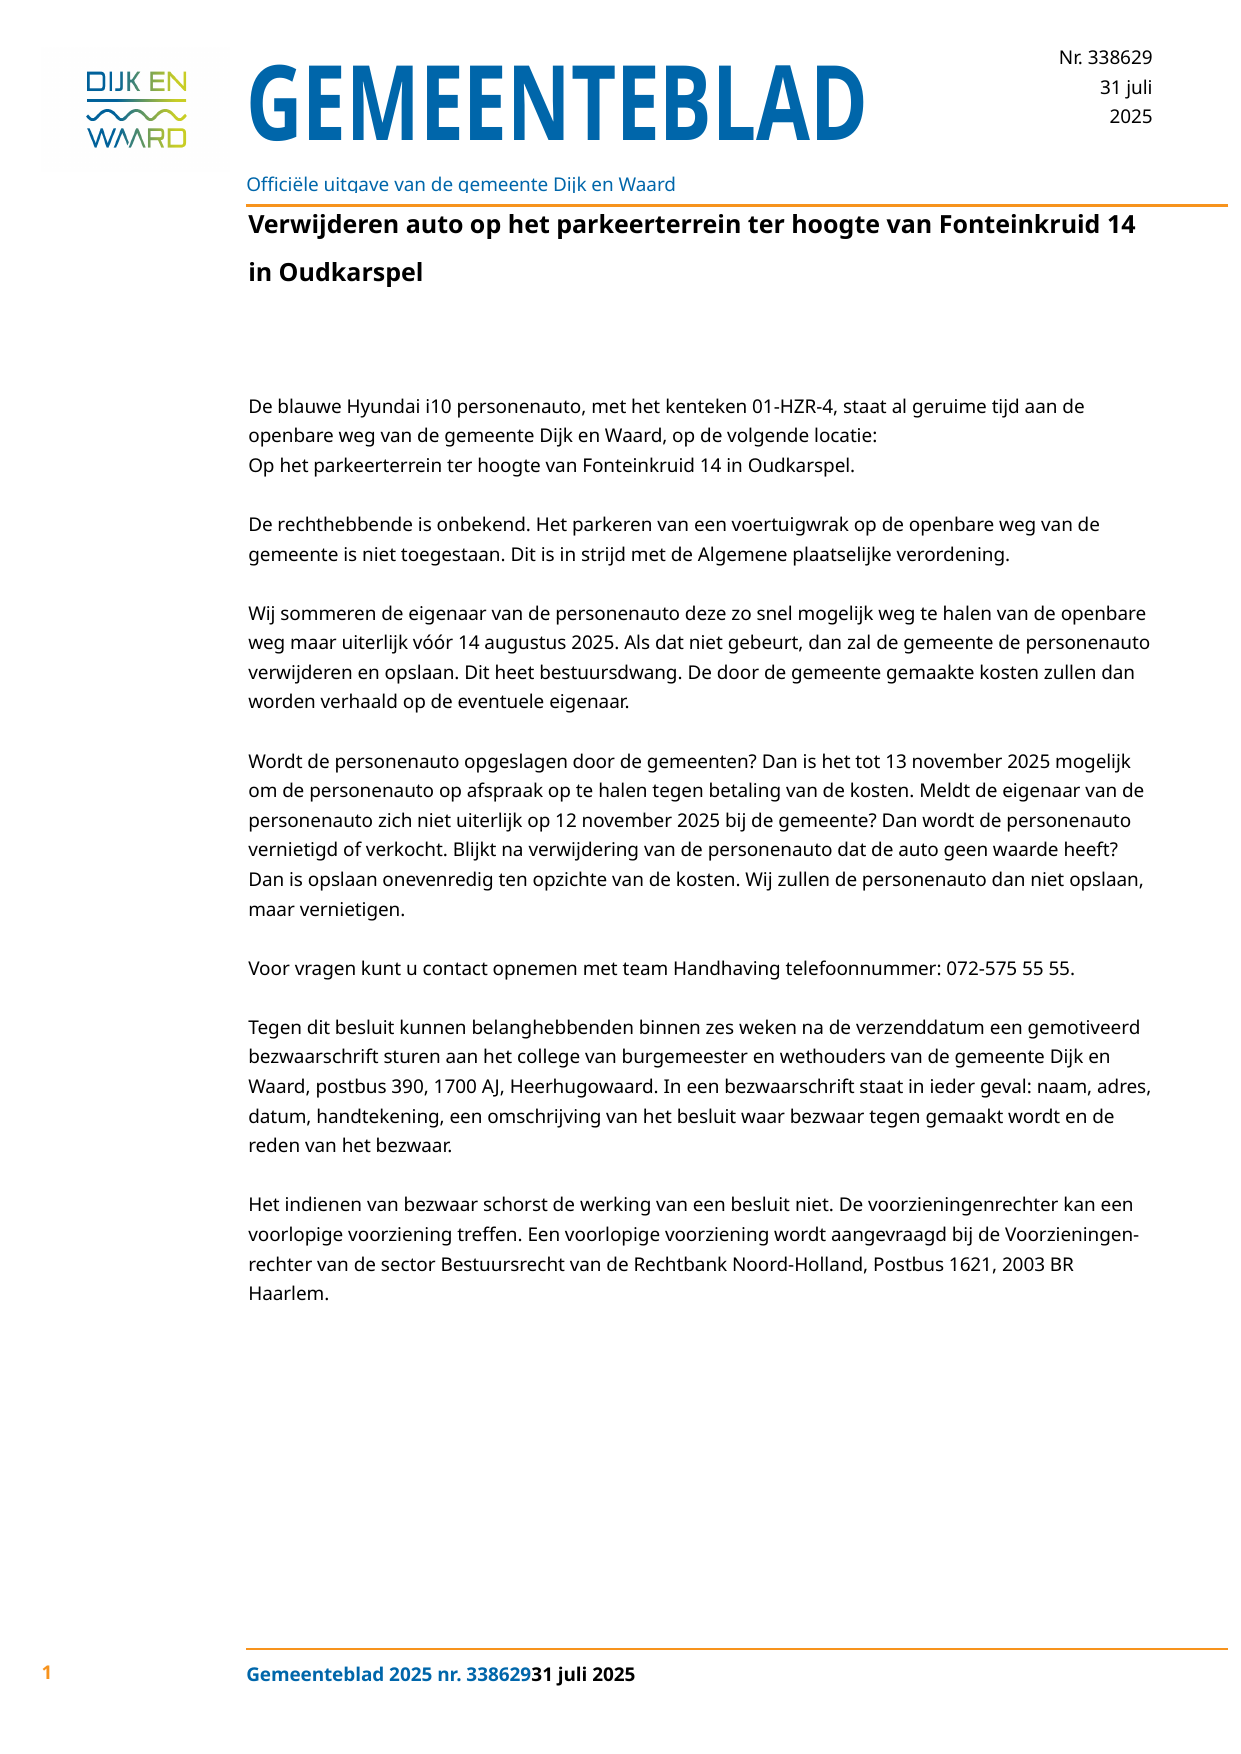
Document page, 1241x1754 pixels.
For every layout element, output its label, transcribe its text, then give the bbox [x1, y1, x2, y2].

text Voor vragen kunt u contact opnemen met team Handhaving telefoonnummer: 072-575 55 55. [248, 955, 1152, 981]
text Wij sommeren de eigenaar van de personenauto deze zo snel mogelijk weg te halen van de openbare weg maar uiterlijk vóór 14 augustus 2025. Als dat niet gebeurt, dan zal de gemeente de personenauto verwijderen en opslaan. Dit heet bestuursdwang. De door de gemeente gemaakte kosten zullen dan worden verhaald op de eventuele eigenaar. [248, 600, 1152, 714]
text Wordt de personenauto opgeslagen door de gemeenten? Dan is het tot 13 november 2025 mogelijk om de personenauto op afspraak op te halen tegen betaling van de kosten. Meldt de eigenaar van de personenauto zich niet uiterlijk op 12 november 2025 bij de gemeente? Dan wordt de personenauto vernietigd of verkocht. Blijkt na verwijdering van de personenauto dat de auto geen waarde heeft? Dan is opslaan onevenredig ten opzichte van de kosten. Wij zullen de personenauto dan niet opslaan, maar vernietigen. [248, 748, 1152, 922]
picture [41, 47, 231, 172]
text Op het parkeerterrein ter hoogte van Fonteinkruid 14 in Oudkarspel. [248, 452, 1152, 478]
text Tegen dit besluit kunnen belanghebbenden binnen zes weken na de verzenddatum een gemotiveerd bezwaarschrift sturen aan het college van burgemeester en wethouders van de gemeente Dijk en Waard, postbus 390, 1700 AJ, Heerhugowaard. In een bezwaarschrift staat in ieder geval: naam, adres, datum, handtekening, een omschrijving van het besluit waar bezwaar tegen gemaakt wordt en de reden van het bezwaar. [248, 1014, 1152, 1158]
text Verwijderen auto op het parkeerterrein ter hoogte van Fonteinkruid 14 in Oudkarspel [248, 207, 1152, 288]
text De blauwe Hyundai i10 personenauto, met het kenteken 01-HZR-4, staat al geruime tijd aan de openbare weg van de gemeente Dijk en Waard, op de volgende locatie: [248, 393, 1152, 448]
text Het indienen van bezwaar schorst de werking van een besluit niet. De voorzieningenrechter kan een voorlopige voorziening treffen. Een voorlopige voorziening wordt aangevraagd bij de Voorzieningen-rechter van de sector Bestuursrecht van de Rechtbank Noord-Holland, Postbus 1621, 2003 BR Haarlem. [248, 1192, 1152, 1306]
text De rechthebbende is onbekend. Het parkeren van een voertuigwrak op de openbare weg van de gemeente is niet toegestaan. Dit is in strijd met de Algemene plaatselijke verordening. [248, 511, 1152, 567]
